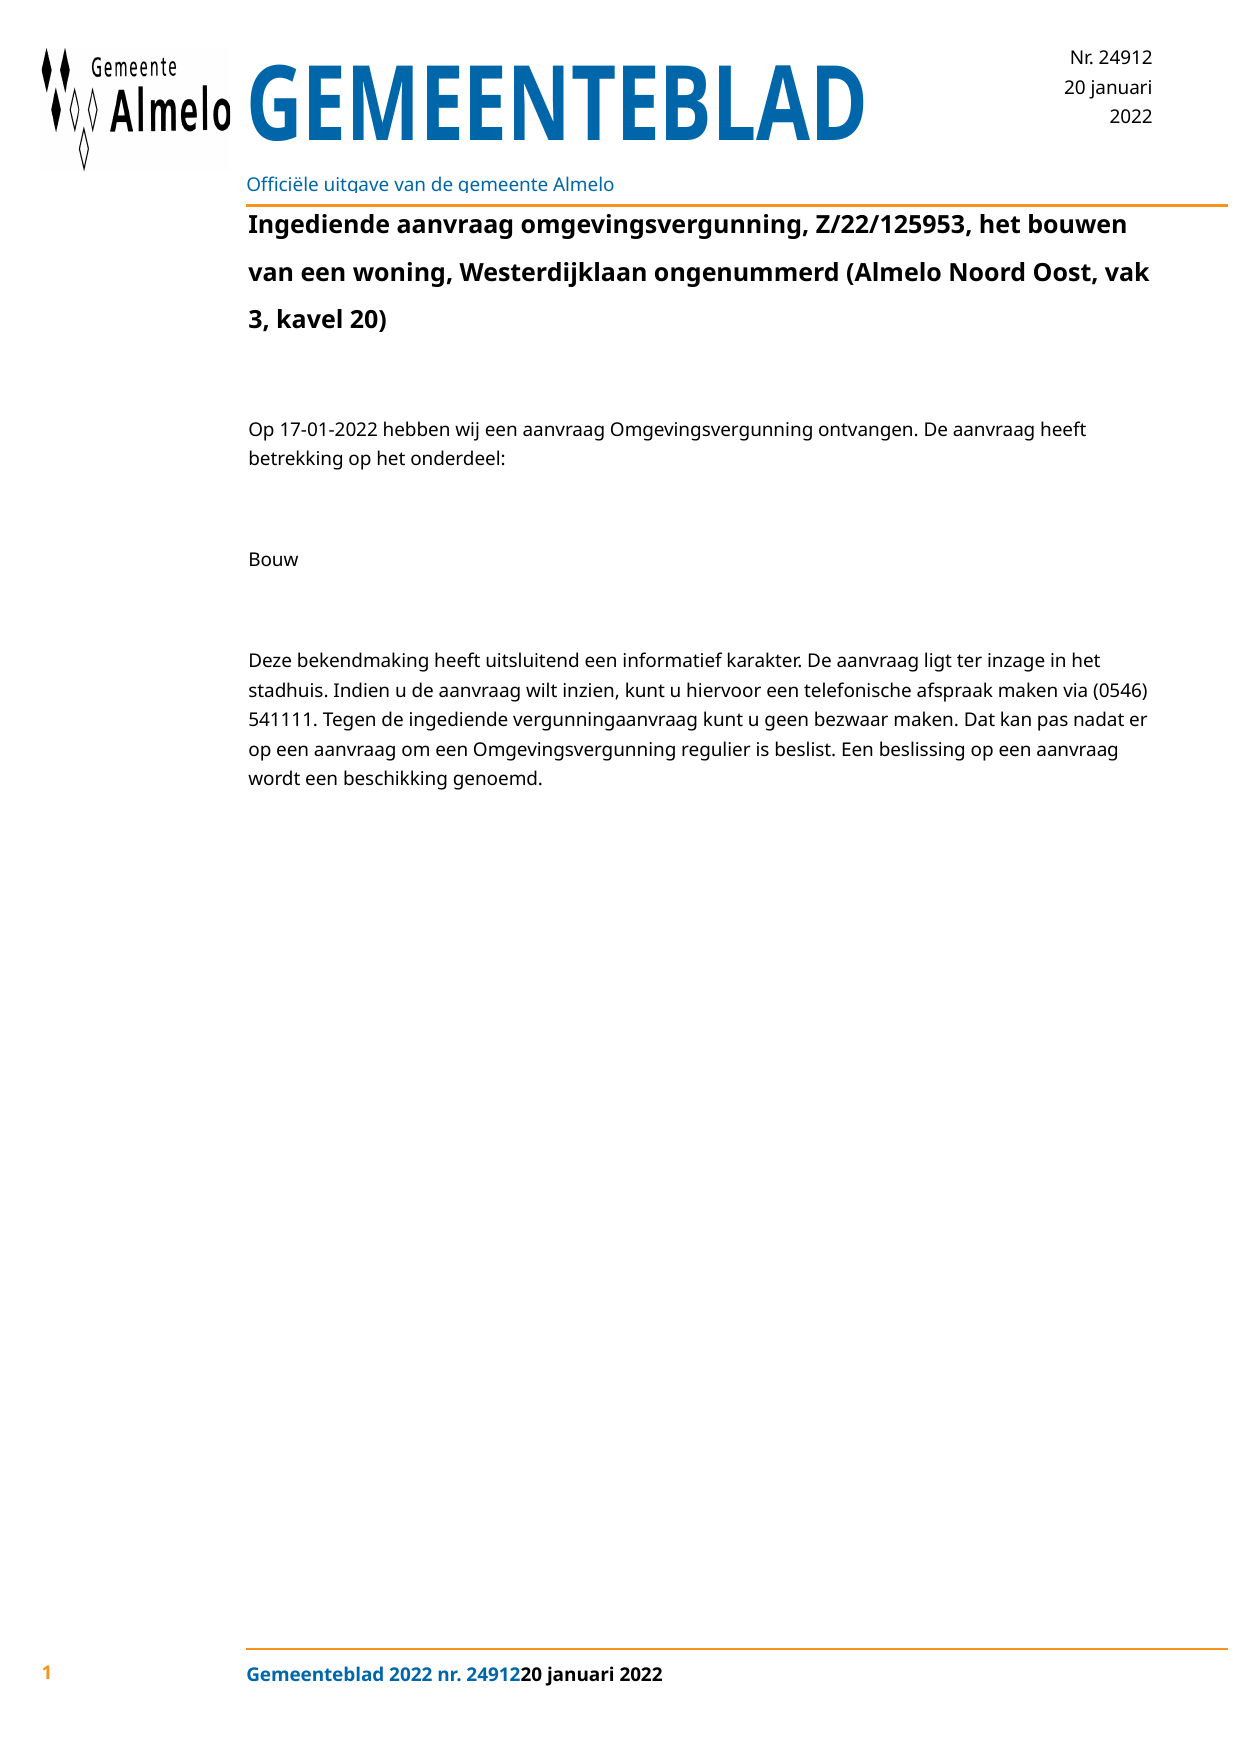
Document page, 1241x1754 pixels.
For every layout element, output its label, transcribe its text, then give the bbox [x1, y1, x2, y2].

text Bouw [248, 546, 1152, 572]
text Ingediende aanvraag omgevingsvergunning, Z/22/125953, het bouwen van een woning, Westerdijklaan ongenummerd (Almelo Noord Oost, vak 3, kavel 20) [248, 207, 1152, 336]
picture [41, 47, 231, 172]
text Deze bekendmaking heeft uitsluitend een informatief karakter. De aanvraag ligt ter inzage in het stadhuis. Indien u de aanvraag wilt inzien, kunt u hiervoor een telefonische afspraak maken via (0546) 541111. Tegen de ingediende vergunningaanvraag kunt u geen bezwaar maken. Dat kan pas nadat er op een aanvraag om een Omgevingsvergunning regulier is beslist. Een beslissing op een aanvraag wordt een beschikking genoemd. [248, 647, 1152, 791]
text Op 17-01-2022 hebben wij een aanvraag Omgevingsvergunning ontvangen. De aanvraag heeft betrekking op het onderdeel: [248, 416, 1152, 471]
